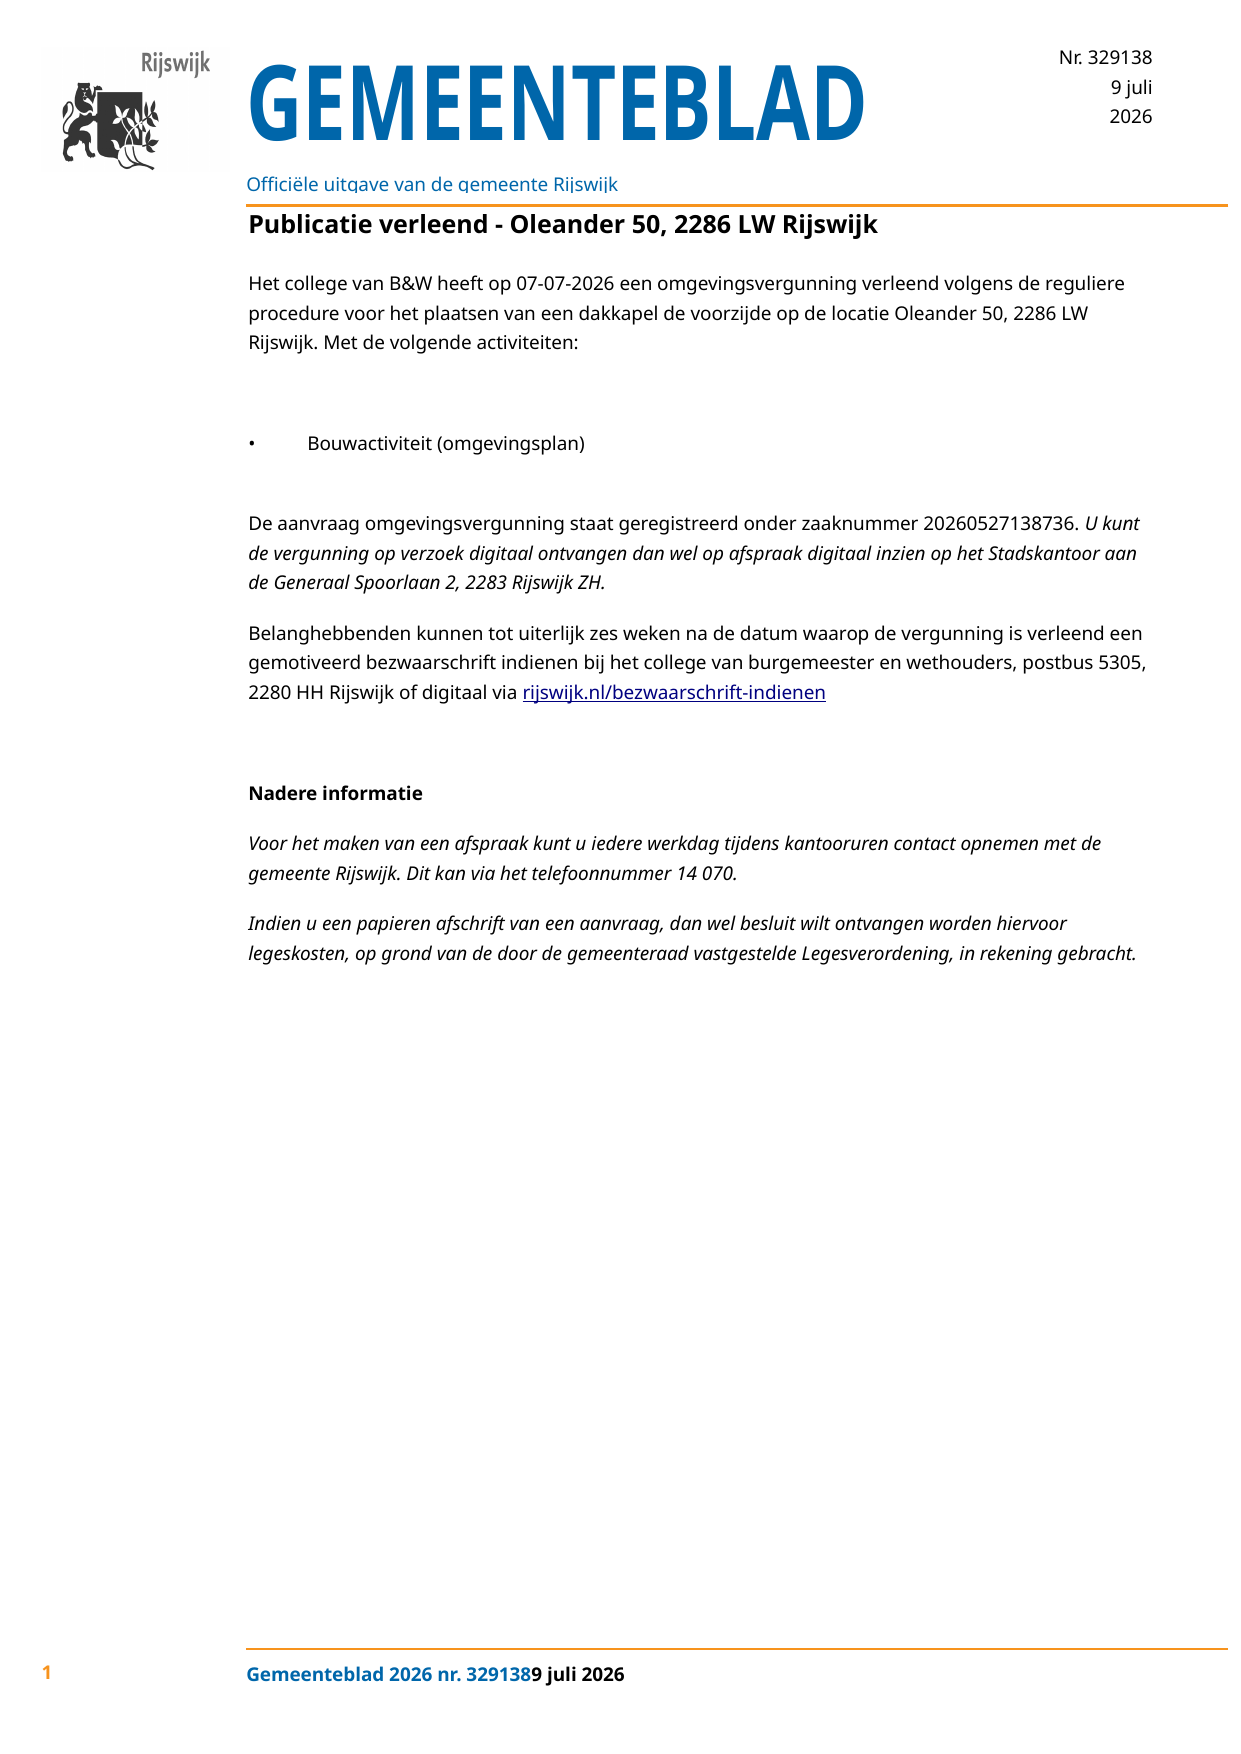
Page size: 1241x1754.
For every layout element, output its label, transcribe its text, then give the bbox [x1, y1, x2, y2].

text De aanvraag omgevingsvergunning staat geregistreerd onder zaaknummer 20260527138736. U kunt de vergunning op verzoek digitaal ontvangen dan wel op afspraak digitaal inzien op het Stadskantoor aan de Generaal Spoorlaan 2, 2283 Rijswijk ZH. [248, 510, 1152, 595]
picture [41, 47, 231, 172]
text Publicatie verleend - Oleander 50, 2286 LW Rijswijk [248, 207, 1152, 241]
text Het college van B&W heeft op 07-07-2026 een omgevingsvergunning verleend volgens de reguliere procedure voor het plaatsen van een dakkapel de voorzijde op de locatie Oleander 50, 2286 LW Rijswijk. Met de volgende activiteiten: [248, 270, 1152, 355]
text Belanghebbenden kunnen tot uiterlijk zes weken na de datum waarop de vergunning is verleend een gemotiveerd bezwaarschrift indienen bij het college van burgemeester en wethouders, postbus 5305, 2280 HH Rijswijk of digitaal via rijswijk.nl/bezwaarschrift-indienen [248, 620, 1152, 705]
text Indien u een papieren afschrift van een aanvraag, dan wel besluit wilt ontvangen worden hiervoor legeskosten, op grond van de door de gemeenteraad vastgestelde Legesverordening, in rekening gebracht. [248, 910, 1152, 966]
text Nadere informatie [248, 780, 1152, 806]
list Bouwactiviteit (omgevingsplan) [248, 430, 1152, 456]
text Voor het maken van een afspraak kunt u iedere werkdag tijdens kantooruren contact opnemen met de gemeente Rijswijk. Dit kan via het telefoonnummer 14 070. [248, 830, 1152, 886]
